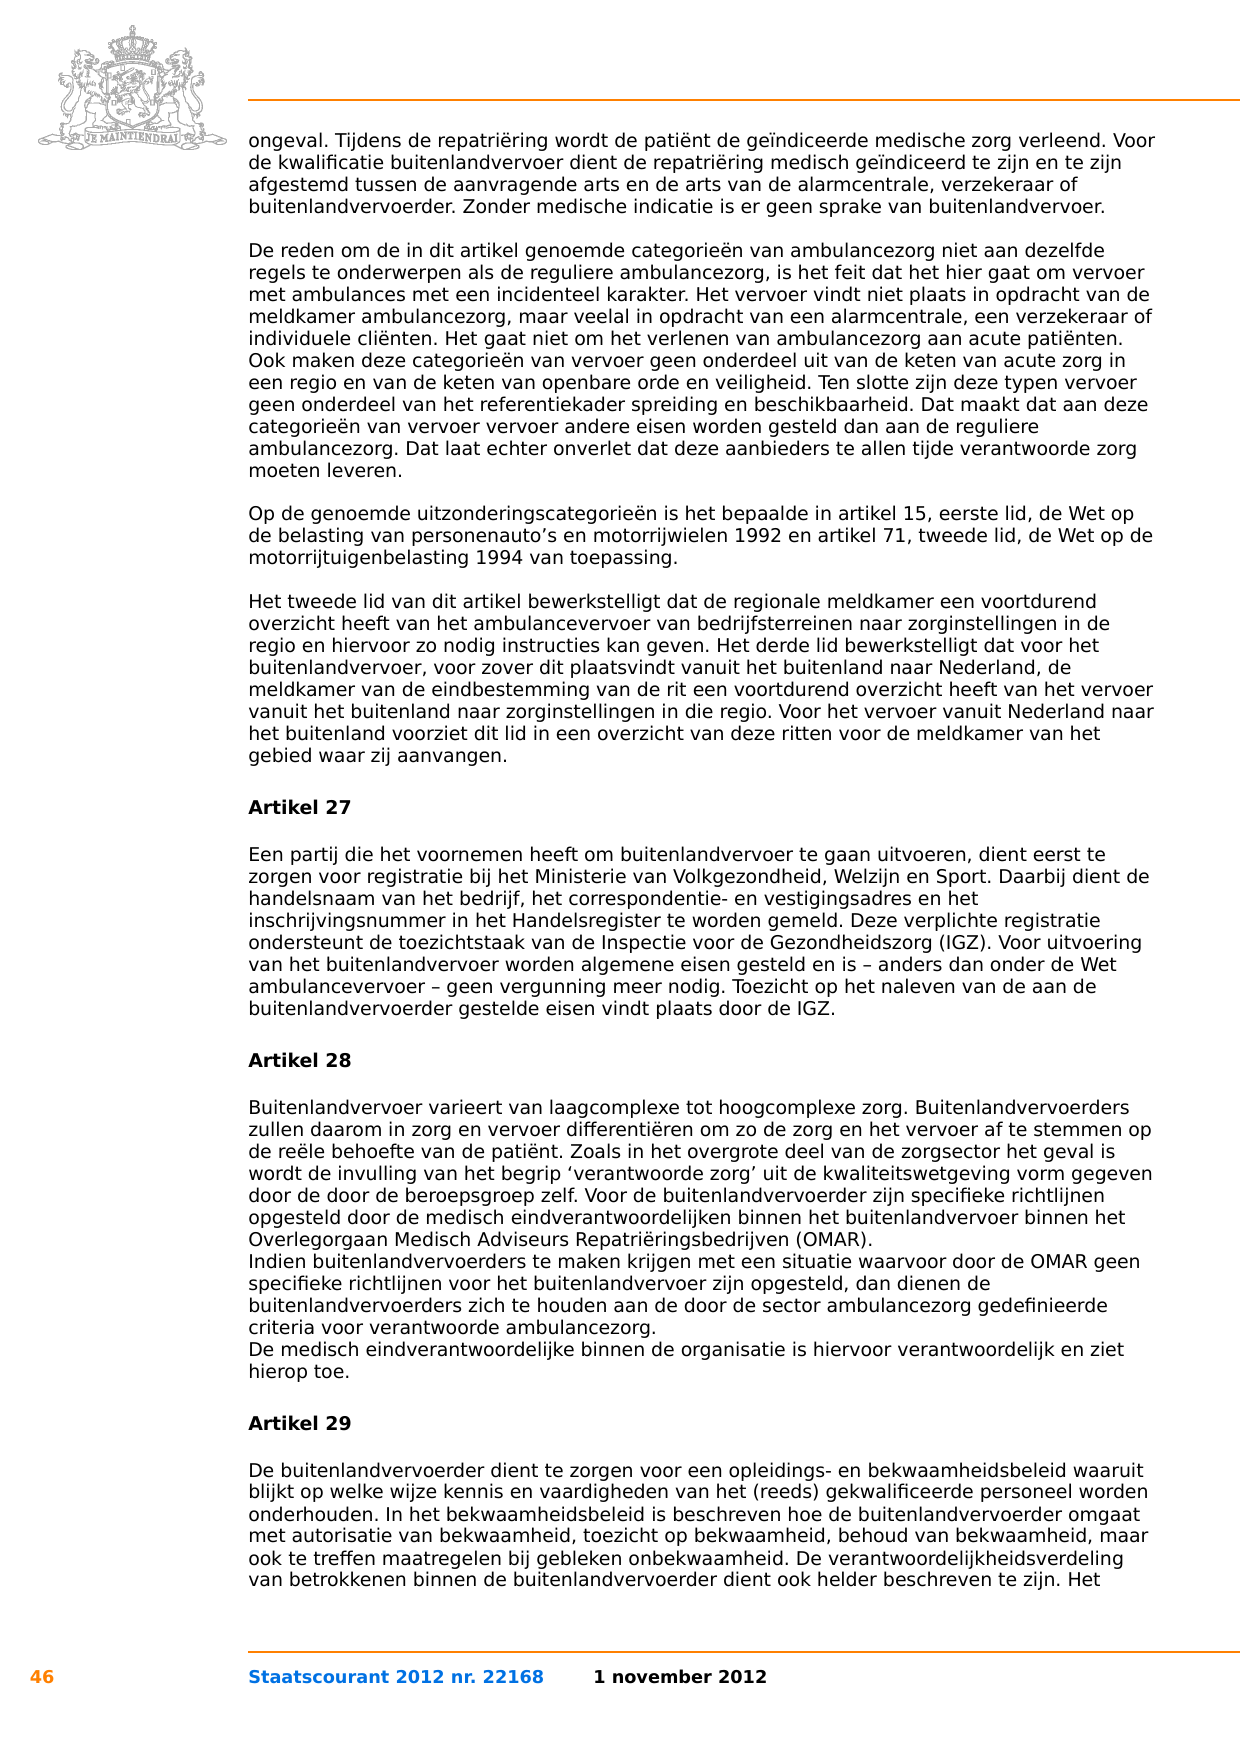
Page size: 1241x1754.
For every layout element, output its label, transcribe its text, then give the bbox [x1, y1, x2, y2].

subtitle Artikel 29 [248, 1412, 1163, 1434]
text De medisch eindverantwoordelijke binnen de organisatie is hiervoor verantwoordelijk en ziet hierop toe. [248, 1338, 1163, 1382]
text Op de genoemde uitzonderingscategorieën is het bepaalde in artikel 15, eerste lid, de Wet op de belasting van personenauto’s en motorrijwielen 1992 en artikel 71, tweede lid, de Wet op de motorrijtuigenbelasting 1994 van toepassing. [248, 503, 1163, 569]
text ongeval. Tijdens de repatriëring wordt de patiënt de geïndiceerde medische zorg verleend. Voor de kwalificatie buitenlandvervoer dient de repatriëring medisch geïndiceerd te zijn en te zijn afgestemd tussen de aanvragende arts en de arts van de alarmcentrale, verzekeraar of buitenlandvervoerder. Zonder medische indicatie is er geen sprake van buitenlandvervoer. [248, 130, 1163, 218]
text Een partij die het voornemen heeft om buitenlandvervoer te gaan uitvoeren, dient eerst te zorgen voor registratie bij het Ministerie van Volkgezondheid, Welzijn en Sport. Daarbij dient de handelsnaam van het bedrijf, het correspondentie- en vestigingsadres en het inschrijvingsnummer in het Handelsregister te worden gemeld. Deze verplichte registratie ondersteunt de toezichtstaak van de Inspectie voor de Gezondheidszorg (IGZ). Voor uitvoering van het buitenlandvervoer worden algemene eisen gesteld en is – anders dan onder de Wet ambulancevervoer – geen vergunning meer nodig. Toezicht op het naleven van de aan de buitenlandvervoerder gestelde eisen vindt plaats door de IGZ. [248, 844, 1163, 1020]
subtitle Artikel 27 [248, 797, 1163, 819]
text De reden om de in dit artikel genoemde categorieën van ambulancezorg niet aan dezelfde regels te onderwerpen als de reguliere ambulancezorg, is het feit dat het hier gaat om vervoer met ambulances met een incidenteel karakter. Het vervoer vindt niet plaats in opdracht van de meldkamer ambulancezorg, maar veelal in opdracht van een alarmcentrale, een verzekeraar of individuele cliënten. Het gaat niet om het verlenen van ambulancezorg aan acute patiënten. Ook maken deze categorieën van vervoer geen onderdeel uit van de keten van acute zorg in een regio en van de keten van openbare orde en veiligheid. Ten slotte zijn deze typen vervoer geen onderdeel van het referentiekader spreiding en beschikbaarheid. Dat maakt dat aan deze categorieën van vervoer vervoer andere eisen worden gesteld dan aan de reguliere ambulancezorg. Dat laat echter onverlet dat deze aanbieders te allen tijde verantwoorde zorg moeten leveren. [248, 240, 1163, 481]
text Indien buitenlandvervoerders te maken krijgen met een situatie waarvoor door de OMAR geen specifieke richtlijnen voor het buitenlandvervoer zijn opgesteld, dan dienen de buitenlandvervoerders zich te houden aan de door de sector ambulancezorg gedefinieerde criteria voor verantwoorde ambulancezorg. [248, 1251, 1163, 1338]
text De buitenlandvervoerder dient te zorgen voor een opleidings- en bekwaamheidsbeleid waaruit blijkt op welke wijze kennis en vaardigheden van het (reeds) gekwalificeerde personeel worden onderhouden. In het bekwaamheidsbeleid is beschreven hoe de buitenlandvervoerder omgaat met autorisatie van bekwaamheid, toezicht op bekwaamheid, behoud van bekwaamheid, maar ook te treffen maatregelen bij gebleken onbekwaamheid. De verantwoordelijkheidsverdeling van betrokkenen binnen de buitenlandvervoerder dient ook helder beschreven te zijn. Het [248, 1459, 1163, 1591]
subtitle Artikel 28 [248, 1050, 1163, 1072]
text Het tweede lid van dit artikel bewerkstelligt dat de regionale meldkamer een voortdurend overzicht heeft van het ambulancevervoer van bedrijfsterreinen naar zorginstellingen in de regio en hiervoor zo nodig instructies kan geven. Het derde lid bewerkstelligt dat voor het buitenlandvervoer, voor zover dit plaatsvindt vanuit het buitenland naar Nederland, de meldkamer van de eindbestemming van de rit een voortdurend overzicht heeft van het vervoer vanuit het buitenland naar zorginstellingen in die regio. Voor het vervoer vanuit Nederland naar het buitenland voorziet dit lid in een overzicht van deze ritten voor de meldkamer van het gebied waar zij aanvangen. [248, 591, 1163, 767]
text Buitenlandvervoer varieert van laagcomplexe tot hoogcomplexe zorg. Buitenlandvervoerders zullen daarom in zorg en vervoer differentiëren om zo de zorg en het vervoer af te stemmen op de reële behoefte van de patiënt. Zoals in het overgrote deel van de zorgsector het geval is wordt de invulling van het begrip ‘verantwoorde zorg’ uit de kwaliteitswetgeving vorm gegeven door de door de beroepsgroep zelf. Voor de buitenlandvervoerder zijn specifieke richtlijnen opgesteld door de medisch eindverantwoordelijken binnen het buitenlandvervoer binnen het Overlegorgaan Medisch Adviseurs Repatriëringsbedrijven (OMAR). [248, 1097, 1163, 1251]
picture [38, 25, 227, 150]
